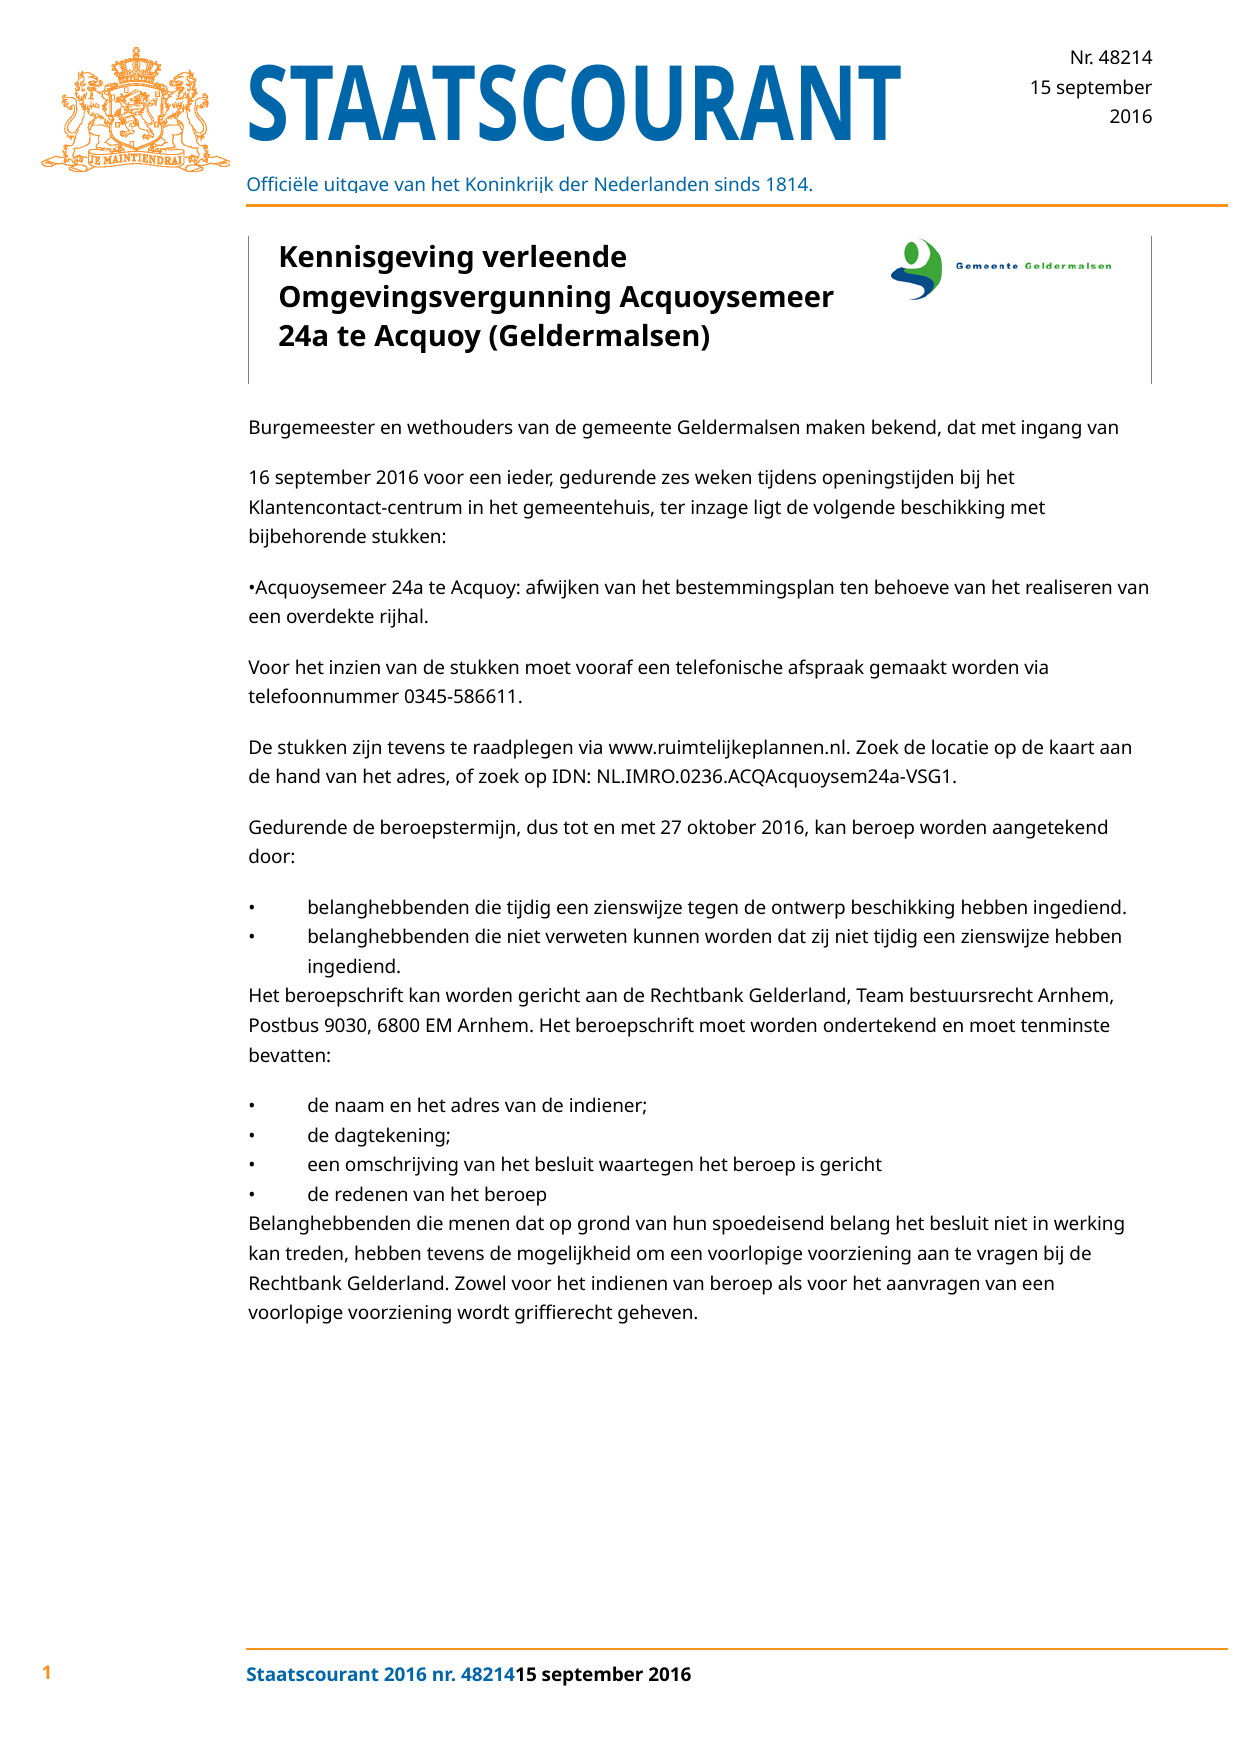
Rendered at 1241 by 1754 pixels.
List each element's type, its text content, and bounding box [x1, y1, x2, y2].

table_header [850, 236, 1151, 384]
list belanghebbenden die tijdig een zienswijze tegen de ontwerp beschikking hebben ingediend. [248, 894, 1152, 920]
text Burgemeester en wethouders van de gemeente Geldermalsen maken bekend, dat met ingang van [248, 414, 1152, 440]
text De stukken zijn tevens te raadplegen via www.ruimtelijkeplannen.nl. Zoek de locatie op de kaart aan de hand van het adres, of zoek op IDN: NL.IMRO.0236.ACQAcquoysem24a-VSG1. [248, 734, 1152, 789]
list een omschrijving van het besluit waartegen het beroep is gericht [248, 1151, 1152, 1177]
text Gedurende de beroepstermijn, dus tot en met 27 oktober 2016, kan beroep worden aangetekend door: [248, 814, 1152, 869]
list de naam en het adres van de indiener; [248, 1092, 1152, 1118]
text Voor het inzien van de stukken moet vooraf een telefonische afspraak gemaakt worden via telefoonnummer 0345-586611. [248, 654, 1152, 709]
list belanghebbenden die niet verweten kunnen worden dat zij niet tijdig een zienswijze hebben ingediend. [248, 923, 1152, 979]
text Het beroepschrift kan worden gericht aan de Rechtbank Gelderland, Team bestuursrecht Arnhem, Postbus 9030, 6800 EM Arnhem. Het beroepschrift moet worden ondertekend en moet tenminste bevatten: [248, 983, 1152, 1068]
text •Acquoysemeer 24a te Acquoy: afwijken van het bestemmingsplan ten behoeve van het realiseren van een overdekte rijhal. [248, 574, 1152, 629]
picture [41, 47, 231, 172]
picture [882, 236, 1119, 302]
text Belanghebbenden die menen dat op grond van hun spoedeisend belang het besluit niet in werking kan treden, hebben tevens de mogelijkheid om een voorlopige voorziening aan te vragen bij de Rechtbank Gelderland. Zowel voor het indienen van beroep als voor het aanvragen van een voorlopige voorziening wordt griffierecht geheven. [248, 1211, 1152, 1325]
list de redenen van het beroep [248, 1181, 1152, 1207]
table_header Kennisgeving verleende Omgevingsvergunning Acquoysemeer 24a te Acquoy (Geldermalsen) [249, 236, 850, 384]
text 16 september 2016 voor een ieder, gedurende zes weken tijdens openingstijden bij het Klantencontact-centrum in het gemeentehuis, ter inzage ligt de volgende beschikking met bijbehorende stukken: [248, 464, 1152, 549]
list de dagtekening; [248, 1122, 1152, 1148]
